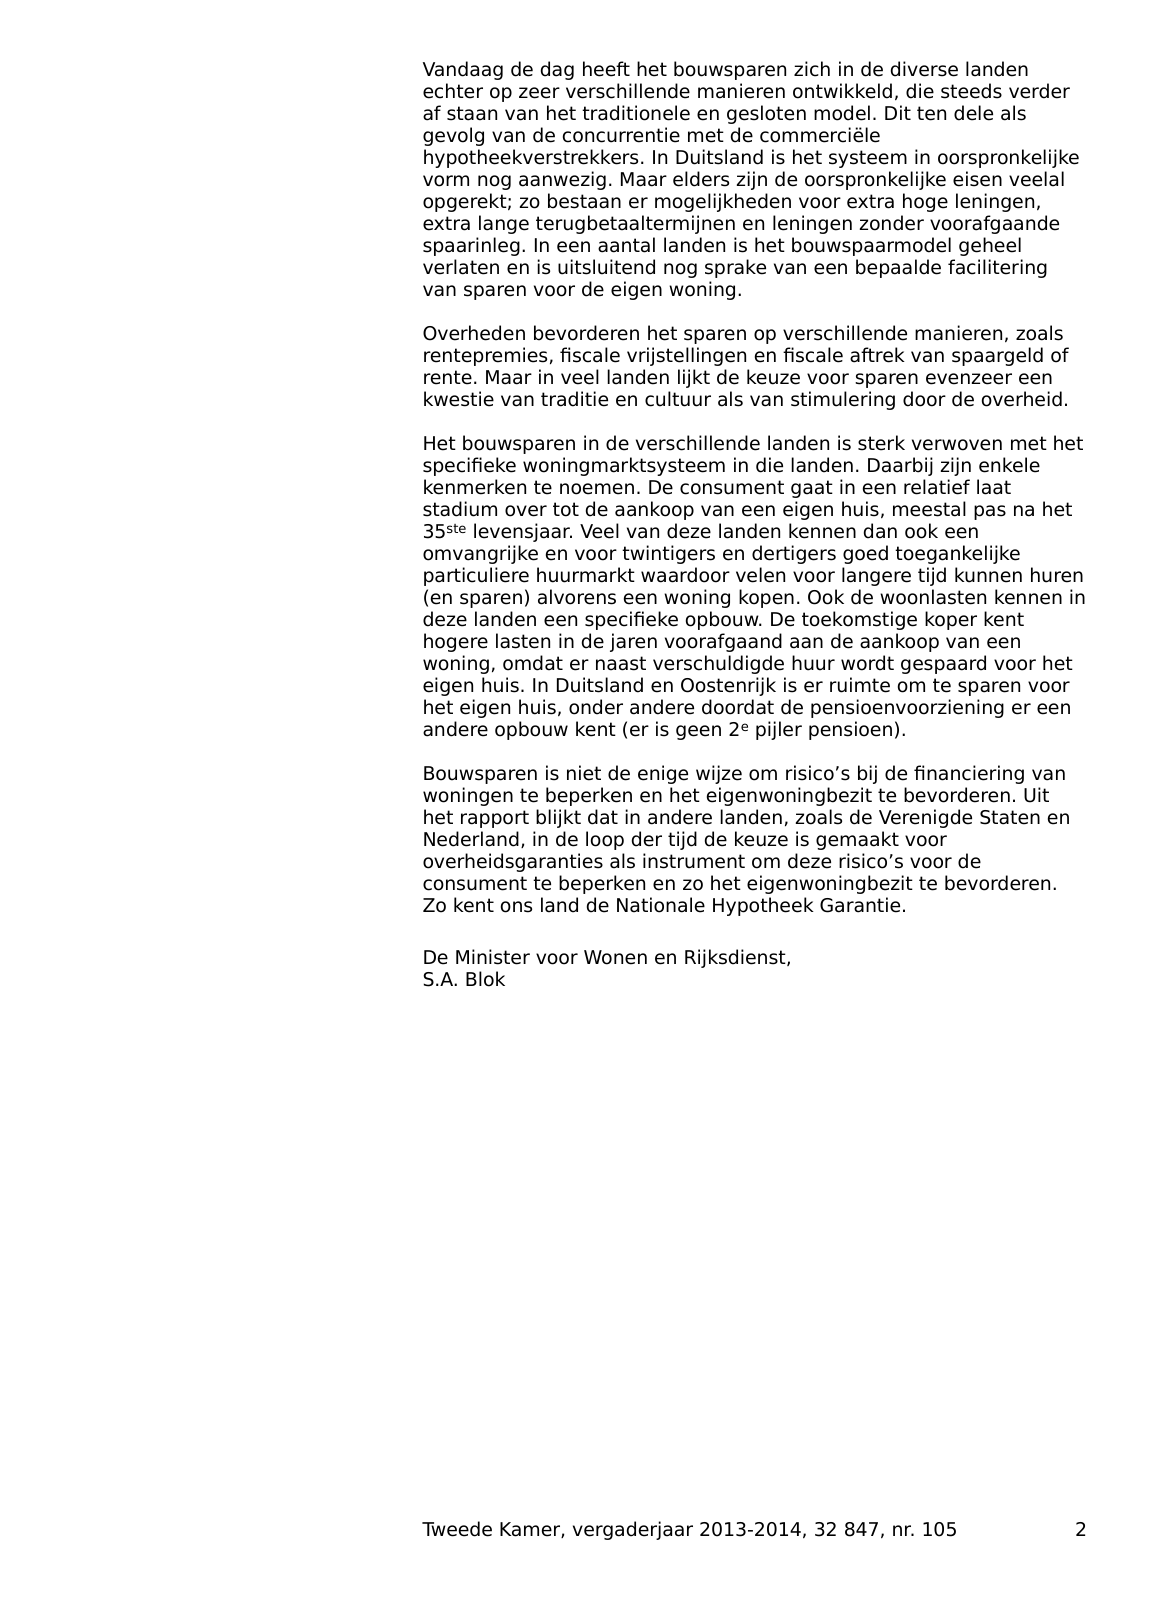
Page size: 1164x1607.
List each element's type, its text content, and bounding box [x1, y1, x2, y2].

text Bouwsparen is niet de enige wijze om risico’s bij de financiering van woningen te beperken en het eigenwoningbezit te bevorderen. Uit het rapport blijkt dat in andere landen, zoals de Verenigde Staten en Nederland, in de loop der tijd de keuze is gemaakt voor overheidsgaranties als instrument om deze risico’s voor de consument te beperken en zo het eigenwoningbezit te bevorderen. Zo kent ons land de Nationale Hypotheek Garantie. [422, 763, 1087, 917]
text De Minister voor Wonen en Rijksdienst, S.A. Blok [422, 947, 1087, 991]
text Vandaag de dag heeft het bouwsparen zich in de diverse landen echter op zeer verschillende manieren ontwikkeld, die steeds verder af staan van het traditionele en gesloten model. Dit ten dele als gevolg van de concurrentie met de commerciële hypotheekverstrekkers. In Duitsland is het systeem in oorspronkelijke vorm nog aanwezig. Maar elders zijn de oorspronkelijke eisen veelal opgerekt; zo bestaan er mogelijkheden voor extra hoge leningen, extra lange terugbetaaltermijnen en leningen zonder voorafgaande spaarinleg. In een aantal landen is het bouwspaarmodel geheel verlaten en is uitsluitend nog sprake van een bepaalde facilitering van sparen voor de eigen woning. [422, 59, 1087, 301]
text Overheden bevorderen het sparen op verschillende manieren, zoals rentepremies, fiscale vrijstellingen en fiscale aftrek van spaargeld of rente. Maar in veel landen lijkt de keuze voor sparen evenzeer een kwestie van traditie en cultuur als van stimulering door de overheid. [422, 323, 1087, 411]
text Het bouwsparen in de verschillende landen is sterk verwoven met het specifieke woningmarktsysteem in die landen. Daarbij zijn enkele kenmerken te noemen. De consument gaat in een relatief laat stadium over tot de aankoop van een eigen huis, meestal pas na het 35ste levensjaar. Veel van deze landen kennen dan ook een omvangrijke en voor twintigers en dertigers goed toegankelijke particuliere huurmarkt waardoor velen voor langere tijd kunnen huren (en sparen) alvorens een woning kopen. Ook de woonlasten kennen in deze landen een specifieke opbouw. De toekomstige koper kent hogere lasten in de jaren voorafgaand aan de aankoop van een woning, omdat er naast verschuldigde huur wordt gespaard voor het eigen huis. In Duitsland en Oostenrijk is er ruimte om te sparen voor het eigen huis, onder andere doordat de pensioenvoorziening er een andere opbouw kent (er is geen 2e pijler pensioen). [422, 433, 1087, 741]
